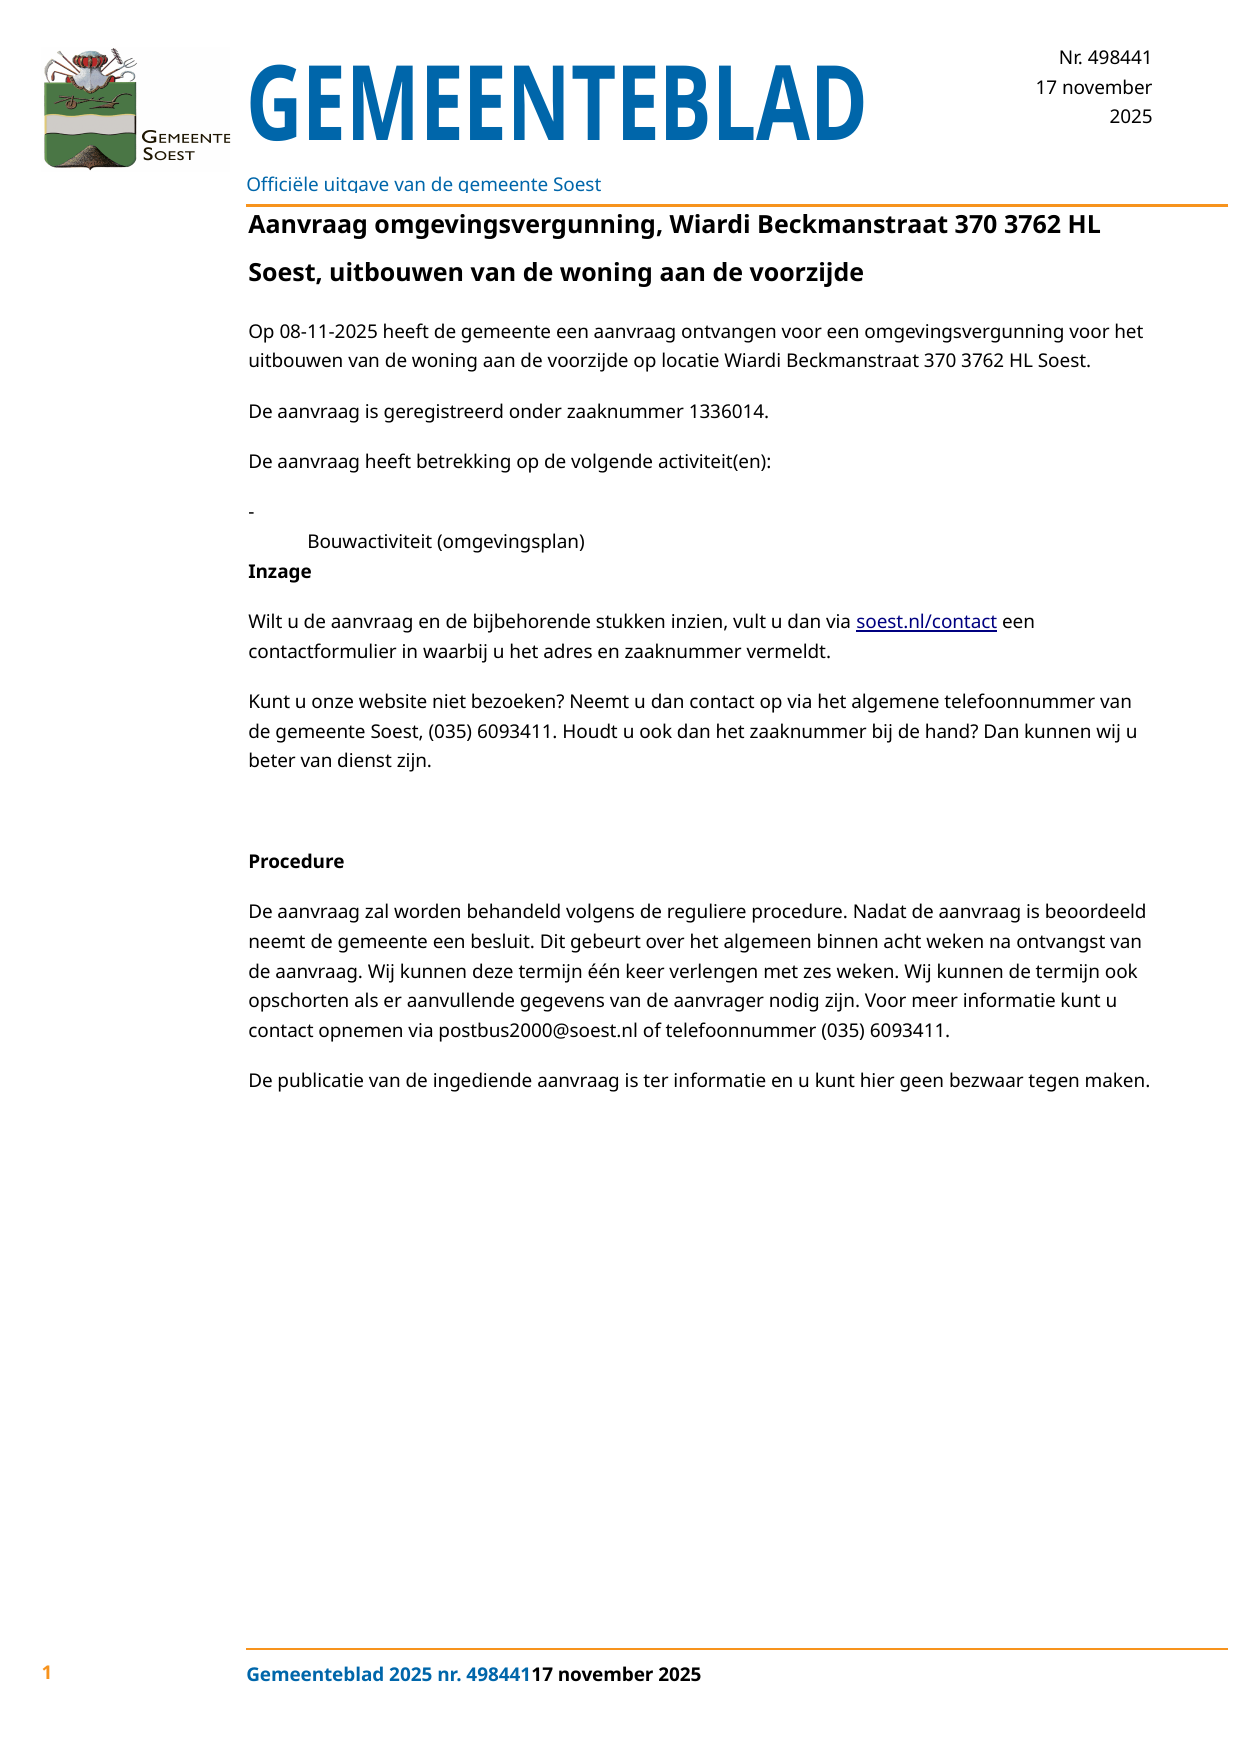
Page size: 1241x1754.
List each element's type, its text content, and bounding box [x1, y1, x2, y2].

text De aanvraag zal worden behandeld volgens de reguliere procedure. Nadat de aanvraag is beoordeeld neemt de gemeente een besluit. Dit gebeurt over het algemeen binnen acht weken na ontvangst van de aanvraag. Wij kunnen deze termijn één keer verlengen met zes weken. Wij kunnen de termijn ook opschorten als er aanvullende gegevens van de aanvrager nodig zijn. Voor meer informatie kunt u contact opnemen via postbus2000@soest.nl of telefoonnummer (035) 6093411. [248, 899, 1152, 1043]
text Inzage [248, 558, 1152, 584]
text Kunt u onze website niet bezoeken? Neemt u dan contact op via het algemene telefoonnummer van de gemeente Soest, (035) 6093411. Houdt u ook dan het zaaknummer bij de hand? Dan kunnen wij u beter van dienst zijn. [248, 688, 1152, 773]
text De aanvraag is geregistreerd onder zaaknummer 1336014. [248, 398, 1152, 424]
text Wilt u de aanvraag en de bijbehorende stukken inzien, vult u dan via soest.nl/contact een contactformulier in waarbij u het adres en zaaknummer vermeldt. [248, 608, 1152, 664]
text Op 08-11-2025 heeft de gemeente een aanvraag ontvangen voor een omgevingsvergunning voor het uitbouwen van de woning aan de voorzijde op locatie Wiardi Beckmanstraat 370 3762 HL Soest. [248, 318, 1152, 373]
text Procedure [248, 848, 1152, 874]
picture [41, 47, 231, 172]
text De aanvraag heeft betrekking op de volgende activiteit(en): [248, 448, 1152, 474]
text Aanvraag omgevingsvergunning, Wiardi Beckmanstraat 370 3762 HL Soest, uitbouwen van de woning aan de voorzijde [248, 207, 1152, 288]
list Bouwactiviteit (omgevingsplan) [248, 528, 1152, 554]
text De publicatie van de ingediende aanvraag is ter informatie en u kunt hier geen bezwaar tegen maken. [248, 1067, 1152, 1093]
